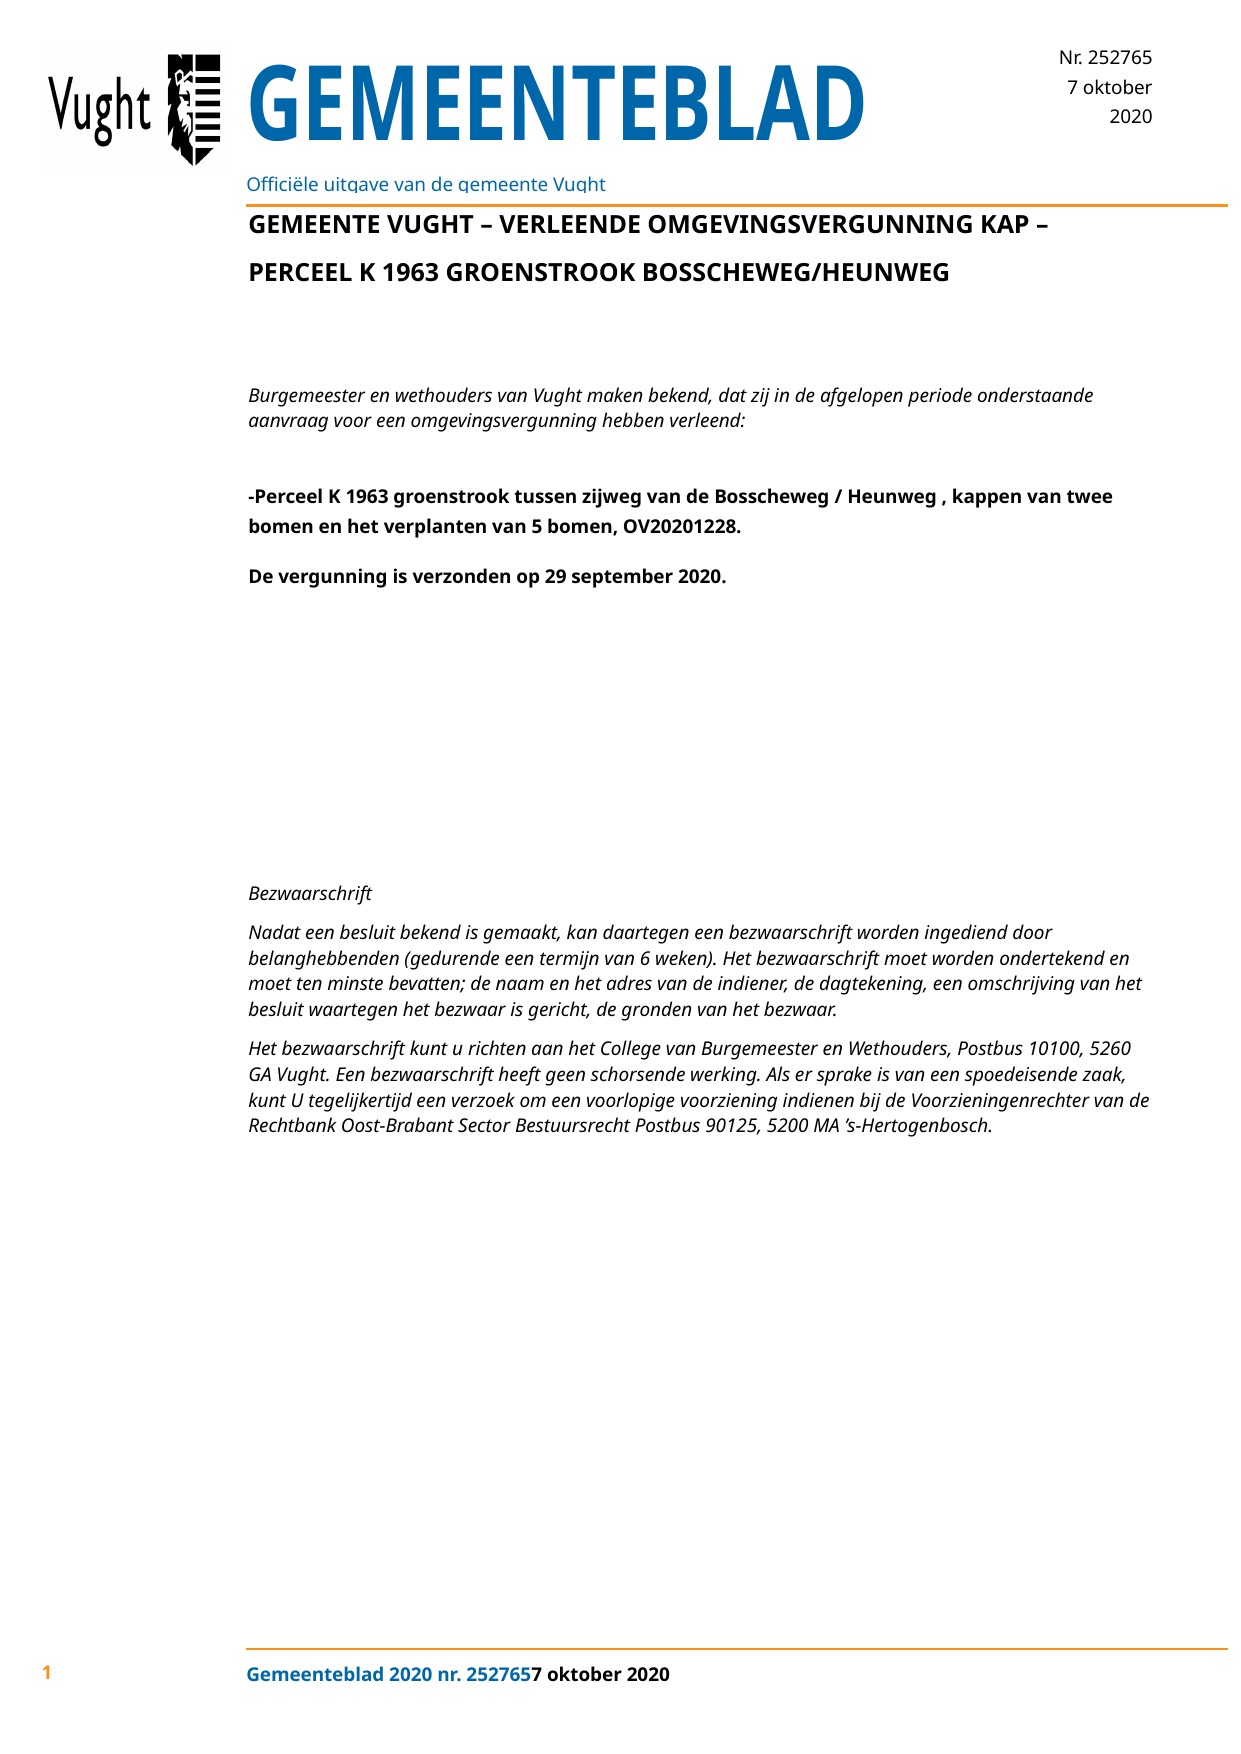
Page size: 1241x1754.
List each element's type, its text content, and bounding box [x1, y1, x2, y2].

text Nadat een besluit bekend is gemaakt, kan daartegen een bezwaarschrift worden ingediend door belanghebbenden (gedurende een termijn van 6 weken). Het bezwaarschrift moet worden ondertekend en moet ten minste bevatten; de naam en het adres van de indiener, de dagtekening, een omschrijving van het besluit waartegen het bezwaar is gericht, de gronden van het bezwaar. [248, 919, 1152, 1022]
text Burgemeester en wethouders van Vught maken bekend, dat zij in de afgelopen periode onderstaande aanvraag voor een omgevingsvergunning hebben verleend: [248, 382, 1152, 433]
text Het bezwaarschrift kunt u richten aan het College van Burgemeester en Wethouders, Postbus 10100, 5260 GA Vught. Een bezwaarschrift heeft geen schorsende werking. Als er sprake is van een spoedeisende zaak, kunt U tegelijkertijd een verzoek om een voorlopige voorziening indienen bij de Voorzieningenrechter van de Rechtbank Oost-Brabant Sector Bestuursrecht Postbus 90125, 5200 MA ’s-Hertogenbosch. [248, 1036, 1152, 1138]
text GEMEENTE VUGHT – VERLEENDE OMGEVINGSVERGUNNING KAP – PERCEEL K 1963 GROENSTROOK BOSSCHEWEG/HEUNWEG [248, 207, 1152, 288]
text Bezwaarschrift [248, 880, 1152, 906]
text -Perceel K 1963 groenstrook tussen zijweg van de Bosscheweg / Heunweg , kappen van twee bomen en het verplanten van 5 bomen, OV20201228. [248, 484, 1152, 539]
picture [41, 47, 231, 172]
text De vergunning is verzonden op 29 september 2020. [248, 564, 1152, 589]
